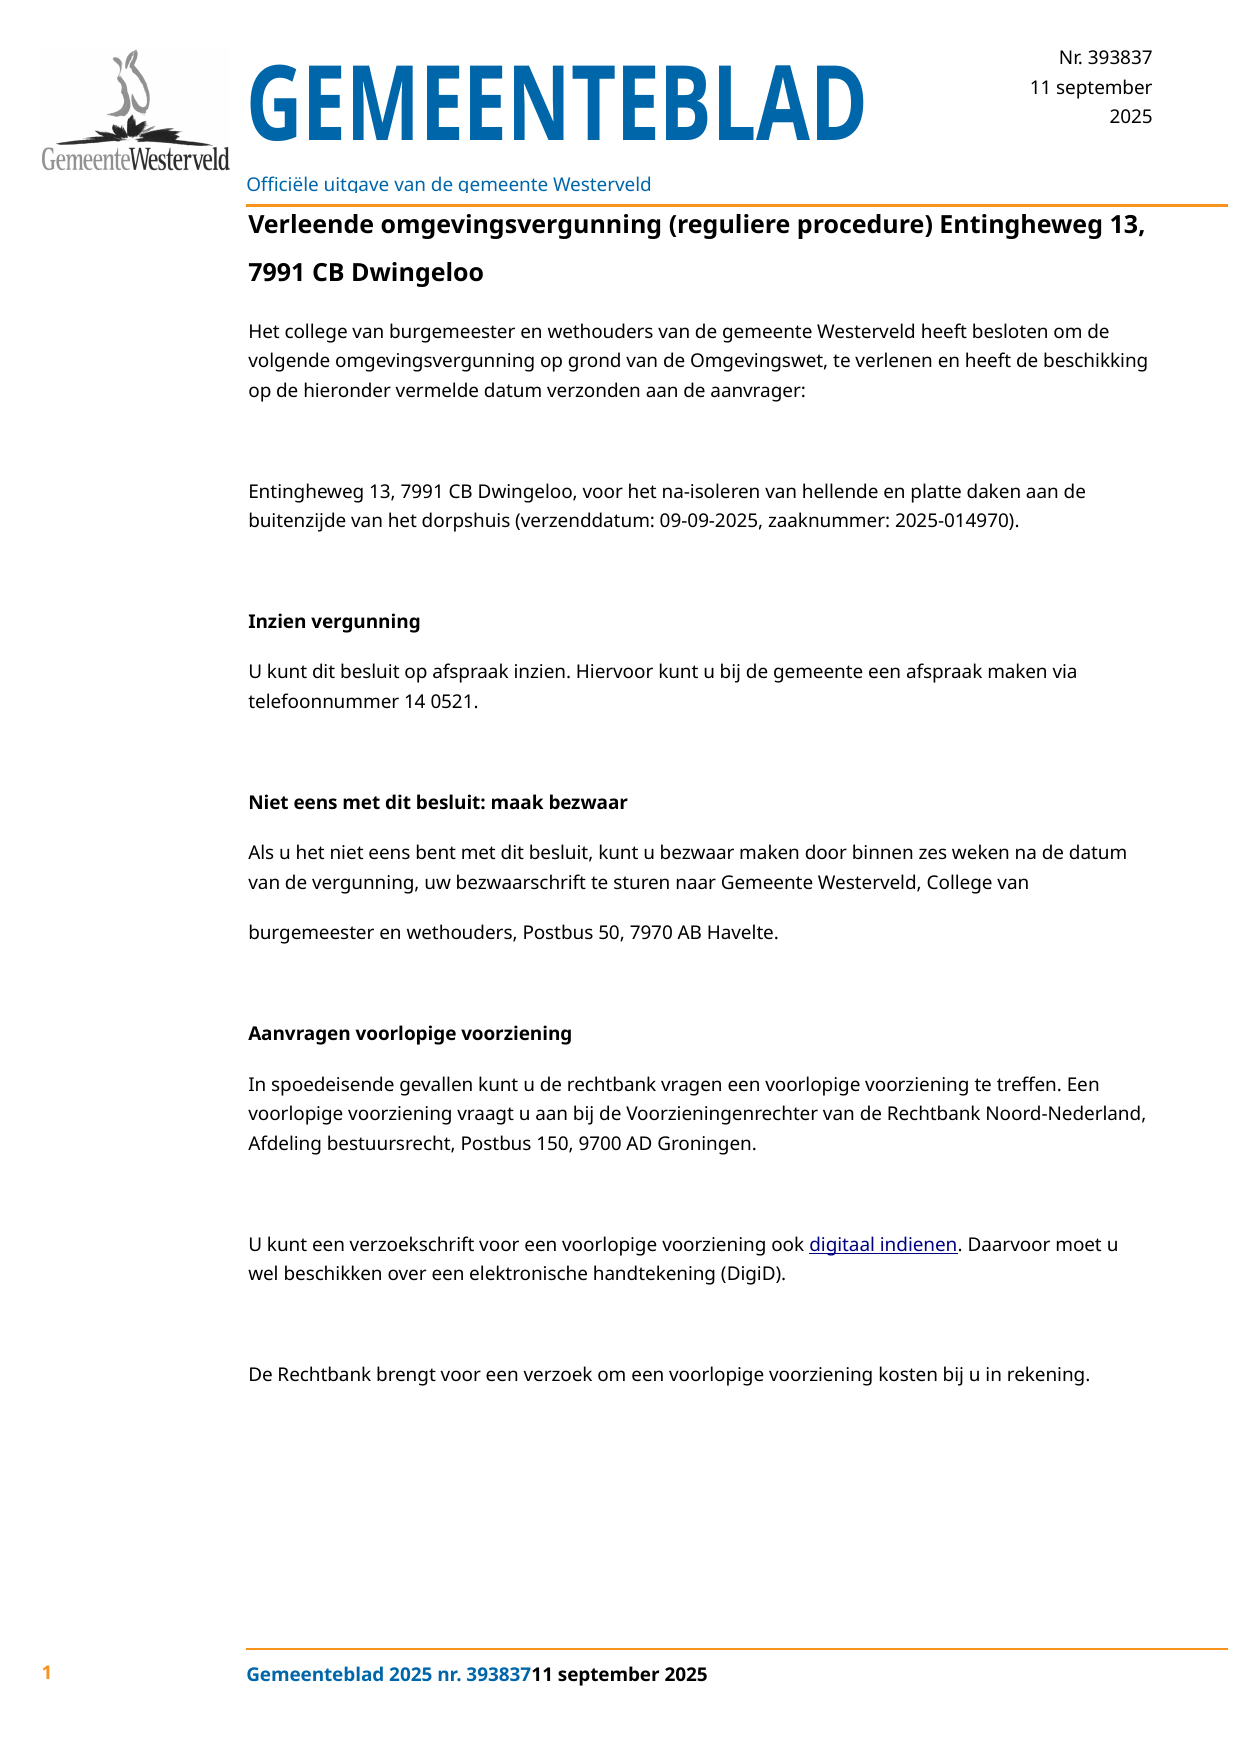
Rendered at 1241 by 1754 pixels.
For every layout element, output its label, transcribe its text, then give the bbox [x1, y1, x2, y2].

text Entingheweg 13, 7991 CB Dwingeloo, voor het na-isoleren van hellende en platte daken aan de buitenzijde van het dorpshuis (verzenddatum: 09-09-2025, zaaknummer: 2025-014970). [248, 478, 1152, 533]
text Het college van burgemeester en wethouders van de gemeente Westerveld heeft besloten om de volgende omgevingsvergunning op grond van de Omgevingswet, te verlenen en heeft de beschikking op de hieronder vermelde datum verzonden aan de aanvrager: [248, 318, 1152, 403]
text Aanvragen voorlopige voorziening [248, 1020, 1152, 1046]
text Verleende omgevingsvergunning (reguliere procedure) Entingheweg 13, 7991 CB Dwingeloo [248, 207, 1152, 288]
text burgemeester en wethouders, Postbus 50, 7970 AB Havelte. [248, 919, 1152, 945]
text De Rechtbank brengt voor een verzoek om een voorlopige voorziening kosten bij u in rekening. [248, 1361, 1152, 1387]
text U kunt dit besluit op afspraak inzien. Hiervoor kunt u bij de gemeente een afspraak maken via telefoonnummer 14 0521. [248, 659, 1152, 714]
picture [41, 47, 231, 172]
text Niet eens met dit besluit: maak bezwaar [248, 789, 1152, 815]
text Inzien vergunning [248, 608, 1152, 634]
text Als u het niet eens bent met dit besluit, kunt u bezwaar maken door binnen zes weken na de datum van de vergunning, uw bezwaarschrift te sturen naar Gemeente Westerveld, College van [248, 839, 1152, 895]
text U kunt een verzoekschrift voor een voorlopige voorziening ook digitaal indienen. Daarvoor moet u wel beschikken over een elektronische handtekening (DigiD). [248, 1231, 1152, 1286]
text In spoedeisende gevallen kunt u de rechtbank vragen een voorlopige voorziening te treffen. Een voorlopige voorziening vraagt u aan bij de Voorzieningenrechter van de Rechtbank Noord-Nederland, Afdeling bestuursrecht, Postbus 150, 9700 AD Groningen. [248, 1071, 1152, 1156]
